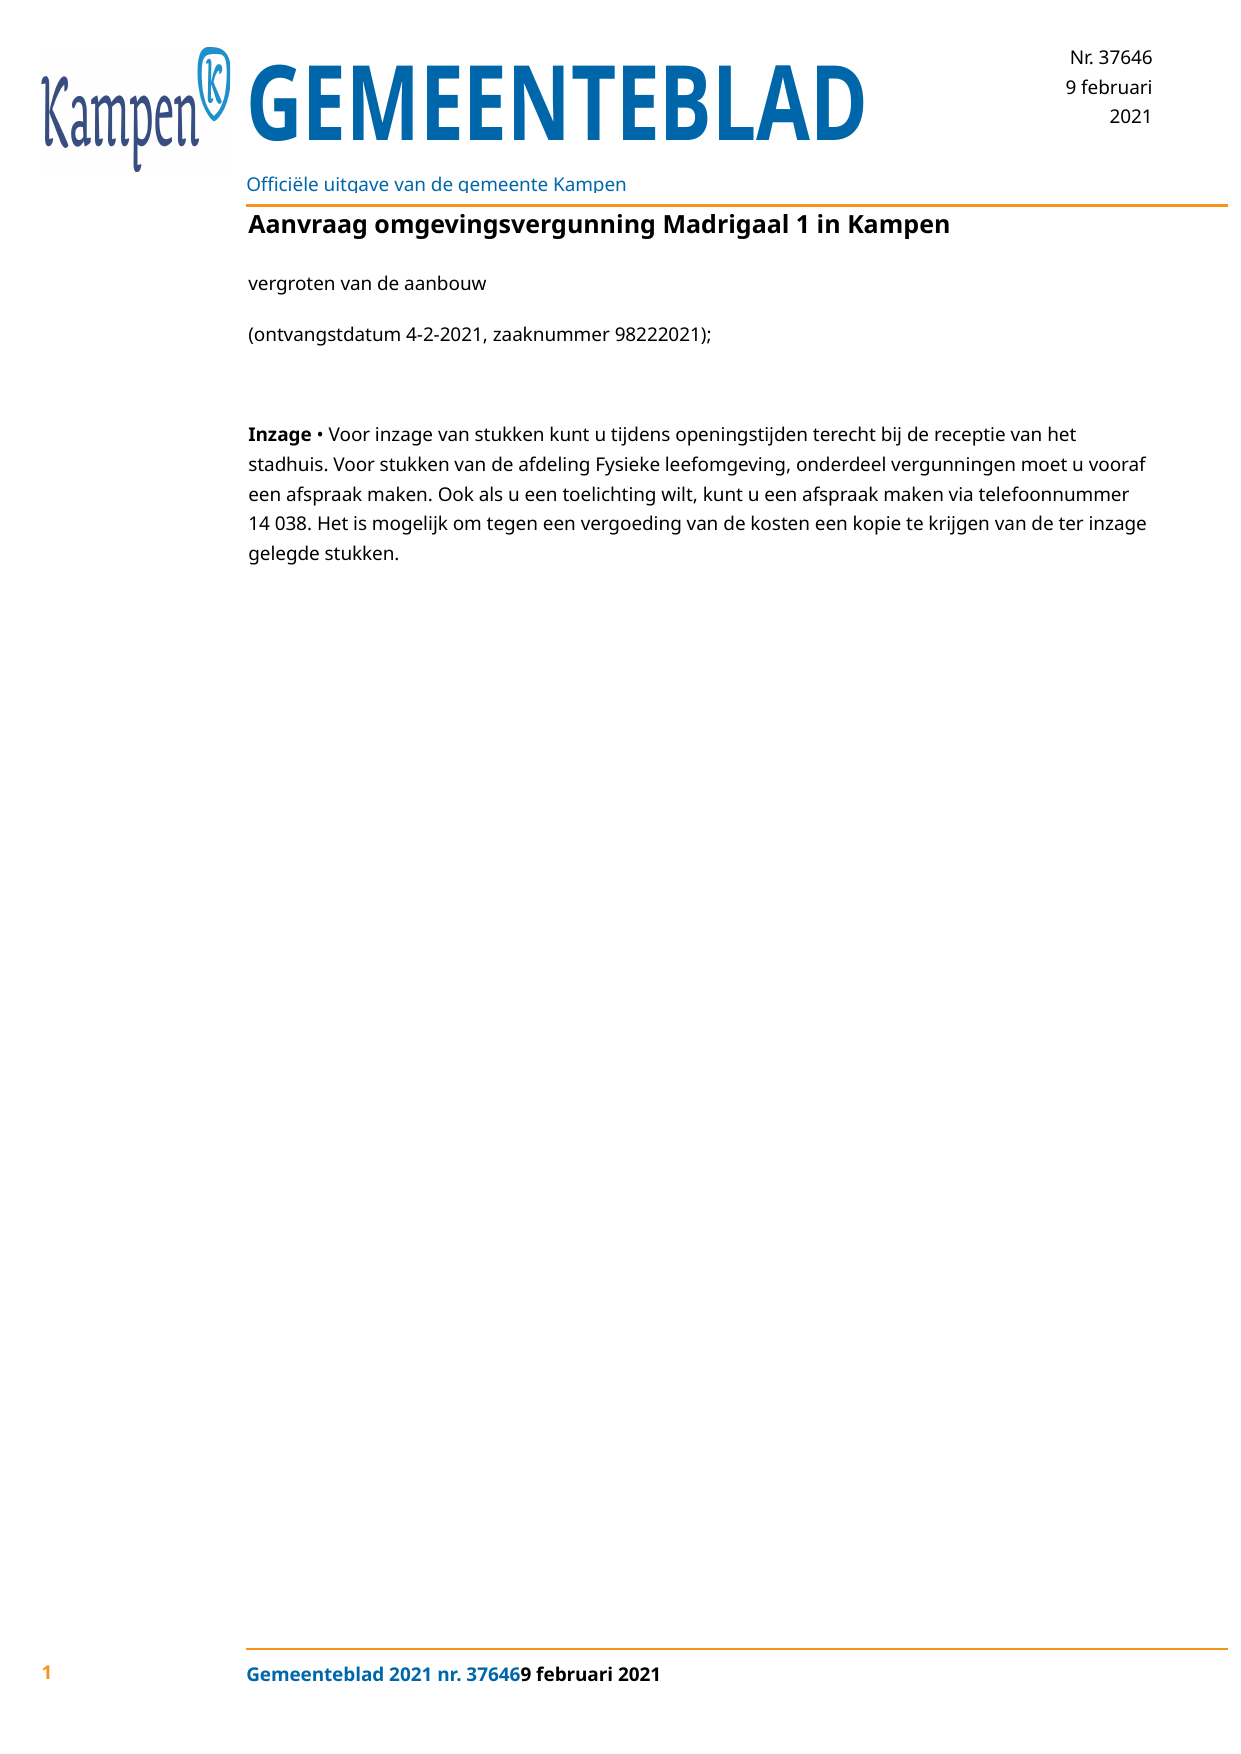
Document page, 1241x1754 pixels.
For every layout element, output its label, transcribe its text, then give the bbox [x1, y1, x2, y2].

text Aanvraag omgevingsvergunning Madrigaal 1 in Kampen [248, 207, 1152, 241]
picture [41, 47, 231, 172]
text (ontvangstdatum 4-2-2021, zaaknummer 98222021); [248, 321, 1152, 346]
text vergroten van de aanbouw [248, 270, 1152, 296]
text Inzage • Voor inzage van stukken kunt u tijdens openingstijden terecht bij de receptie van het stadhuis. Voor stukken van de afdeling Fysieke leefomgeving, onderdeel vergunningen moet u vooraf een afspraak maken. Ook als u een toelichting wilt, kunt u een afspraak maken via telefoonnummer 14 038. Het is mogelijk om tegen een vergoeding van de kosten een kopie te krijgen van de ter inzage gelegde stukken. [248, 422, 1152, 566]
